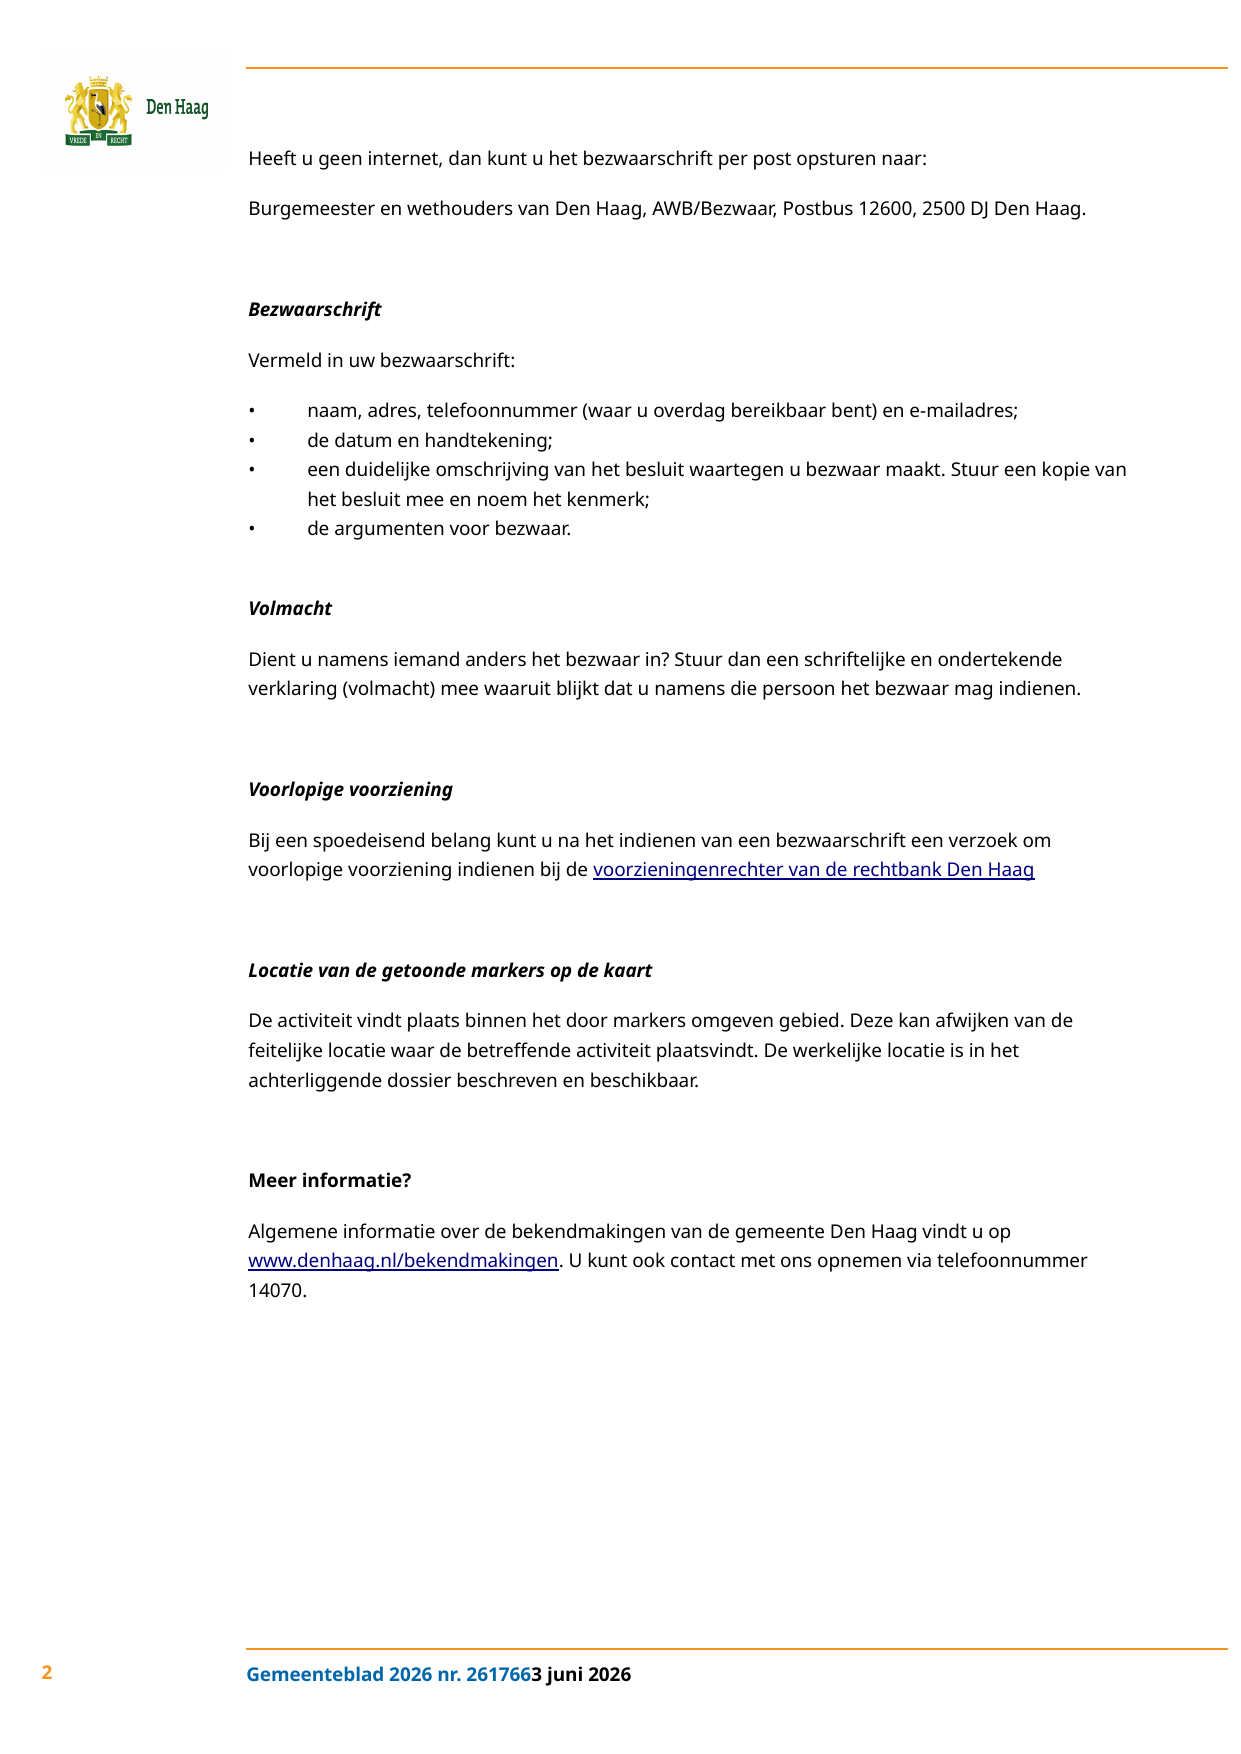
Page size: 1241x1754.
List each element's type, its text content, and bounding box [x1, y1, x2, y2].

list de argumenten voor bezwaar. [248, 516, 1152, 541]
text Bezwaarschrift [248, 296, 1152, 322]
text Meer informatie? [248, 1168, 1152, 1193]
text Algemene informatie over de bekendmakingen van de gemeente Den Haag vindt u op www.denhaag.nl/bekendmakingen. U kunt ook contact met ons opnemen via telefoonnummer 14070. [248, 1218, 1152, 1303]
list een duidelijke omschrijving van het besluit waartegen u bezwaar maakt. Stuur een kopie van het besluit mee en noem het kenmerk; [248, 456, 1152, 512]
text Heeft u geen internet, dan kunt u het bezwaarschrift per post opsturen naar: [248, 145, 1152, 171]
list de datum en handtekening; [248, 427, 1152, 453]
text Volmacht [248, 596, 1152, 621]
text De activiteit vindt plaats binnen het door markers omgeven gebied. Deze kan afwijken van de feitelijke locatie waar de betreffende activiteit plaatsvindt. De werkelijke locatie is in het achterliggende dossier beschreven en beschikbaar. [248, 1008, 1152, 1093]
list naam, adres, telefoonnummer (waar u overdag bereikbaar bent) en e-mailadres; [248, 397, 1152, 423]
text Vermeld in uw bezwaarschrift: [248, 347, 1152, 373]
text Locatie van de getoonde markers op de kaart [248, 957, 1152, 983]
picture [41, 47, 231, 172]
text Burgemeester en wethouders van Den Haag, AWB/Bezwaar, Postbus 12600, 2500 DJ Den Haag. [248, 196, 1152, 221]
text Voorlopige voorziening [248, 776, 1152, 802]
text Bij een spoedeisend belang kunt u na het indienen van een bezwaarschrift een verzoek om voorlopige voorziening indienen bij de voorzieningenrechter van de rechtbank Den Haag [248, 827, 1152, 882]
text Dient u namens iemand anders het bezwaar in? Stuur dan een schriftelijke en ondertekende verklaring (volmacht) mee waaruit blijkt dat u namens die persoon het bezwaar mag indienen. [248, 646, 1152, 701]
